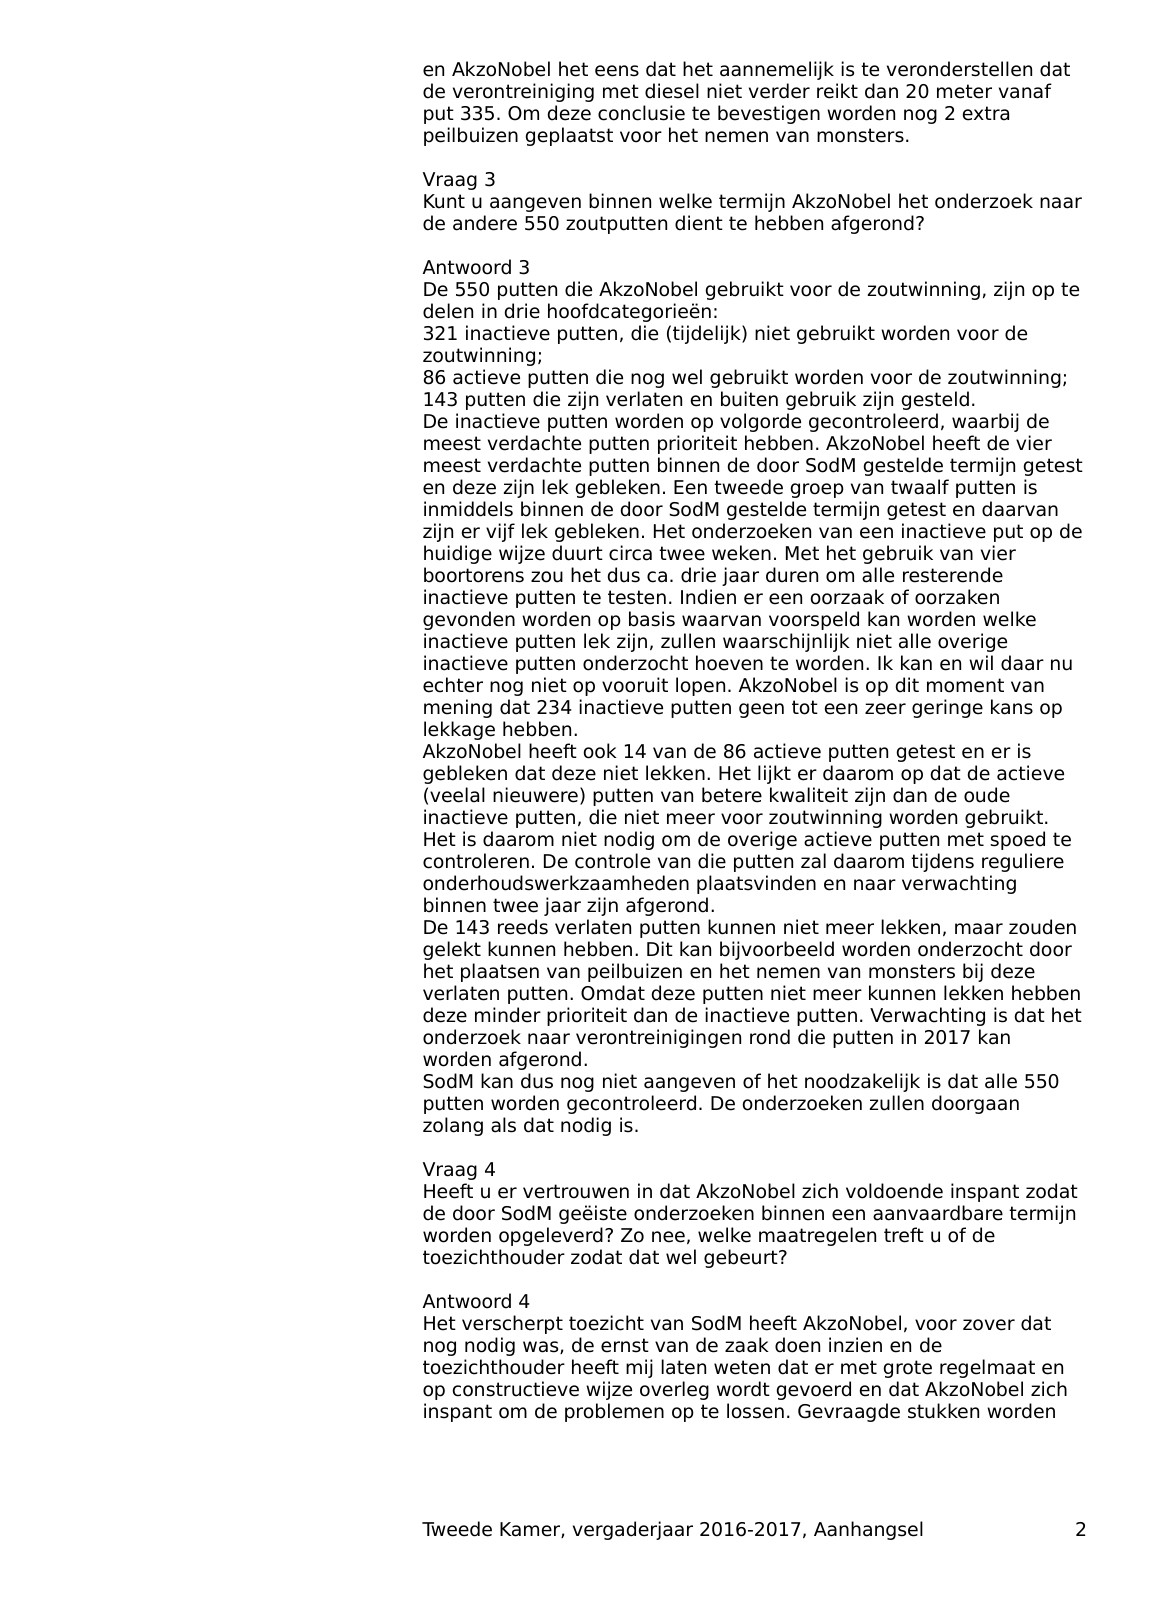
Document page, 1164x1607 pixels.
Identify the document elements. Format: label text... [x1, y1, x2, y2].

text De 550 putten die AkzoNobel gebruikt voor de zoutwinning, zijn op te delen in drie hoofdcategorieën: [422, 279, 1087, 323]
text Antwoord 4 [422, 1291, 1087, 1313]
text De inactieve putten worden op volgorde gecontroleerd, waarbij de meest verdachte putten prioriteit hebben. AkzoNobel heeft de vier meest verdachte putten binnen de door SodM gestelde termijn getest en deze zijn lek gebleken. Een tweede groep van twaalf putten is inmiddels binnen de door SodM gestelde termijn getest en daarvan zijn er vijf lek gebleken. Het onderzoeken van een inactieve put op de huidige wijze duurt circa twee weken. Met het gebruik van vier boortorens zou het dus ca. drie jaar duren om alle resterende inactieve putten te testen. Indien er een oorzaak of oorzaken gevonden worden op basis waarvan voorspeld kan worden welke inactieve putten lek zijn, zullen waarschijnlijk niet alle overige inactieve putten onderzocht hoeven te worden. Ik kan en wil daar nu echter nog niet op vooruit lopen. AkzoNobel is op dit moment van mening dat 234 inactieve putten geen tot een zeer geringe kans op lekkage hebben. [422, 411, 1087, 741]
text 321 inactieve putten, die (tijdelijk) niet gebruikt worden voor de zoutwinning; [422, 323, 1087, 367]
text AkzoNobel heeft ook 14 van de 86 actieve putten getest en er is gebleken dat deze niet lekken. Het lijkt er daarom op dat de actieve (veelal nieuwere) putten van betere kwaliteit zijn dan de oude inactieve putten, die niet meer voor zoutwinning worden gebruikt. Het is daarom niet nodig om de overige actieve putten met spoed te controleren. De controle van die putten zal daarom tijdens reguliere onderhoudswerkzaamheden plaatsvinden en naar verwachting binnen twee jaar zijn afgerond. [422, 741, 1087, 917]
text 143 putten die zijn verlaten en buiten gebruik zijn gesteld. [422, 389, 1087, 411]
text SodM kan dus nog niet aangeven of het noodzakelijk is dat alle 550 putten worden gecontroleerd. De onderzoeken zullen doorgaan zolang als dat nodig is. [422, 1071, 1087, 1136]
text en AkzoNobel het eens dat het aannemelijk is te veronderstellen dat de verontreiniging met diesel niet verder reikt dan 20 meter vanaf put 335. Om deze conclusie te bevestigen worden nog 2 extra peilbuizen geplaatst voor het nemen van monsters. [422, 59, 1087, 147]
text Het verscherpt toezicht van SodM heeft AkzoNobel, voor zover dat nog nodig was, de ernst van de zaak doen inzien en de toezichthouder heeft mij laten weten dat er met grote regelmaat en op constructieve wijze overleg wordt gevoerd en dat AkzoNobel zich inspant om de problemen op te lossen. Gevraagde stukken worden [422, 1313, 1087, 1423]
text Vraag 4 [422, 1159, 1087, 1181]
text Heeft u er vertrouwen in dat AkzoNobel zich voldoende inspant zodat de door SodM geëiste onderzoeken binnen een aanvaardbare termijn worden opgeleverd? Zo nee, welke maatregelen treft u of de toezichthouder zodat dat wel gebeurt? [422, 1181, 1087, 1268]
text De 143 reeds verlaten putten kunnen niet meer lekken, maar zouden gelekt kunnen hebben. Dit kan bijvoorbeeld worden onderzocht door het plaatsen van peilbuizen en het nemen van monsters bij deze verlaten putten. Omdat deze putten niet meer kunnen lekken hebben deze minder prioriteit dan de inactieve putten. Verwachting is dat het onderzoek naar verontreinigingen rond die putten in 2017 kan worden afgerond. [422, 917, 1087, 1071]
text Vraag 3 [422, 169, 1087, 191]
text 86 actieve putten die nog wel gebruikt worden voor de zoutwinning; [422, 367, 1087, 389]
text Kunt u aangeven binnen welke termijn AkzoNobel het onderzoek naar de andere 550 zoutputten dient te hebben afgerond? [422, 191, 1087, 235]
text Antwoord 3 [422, 257, 1087, 279]
